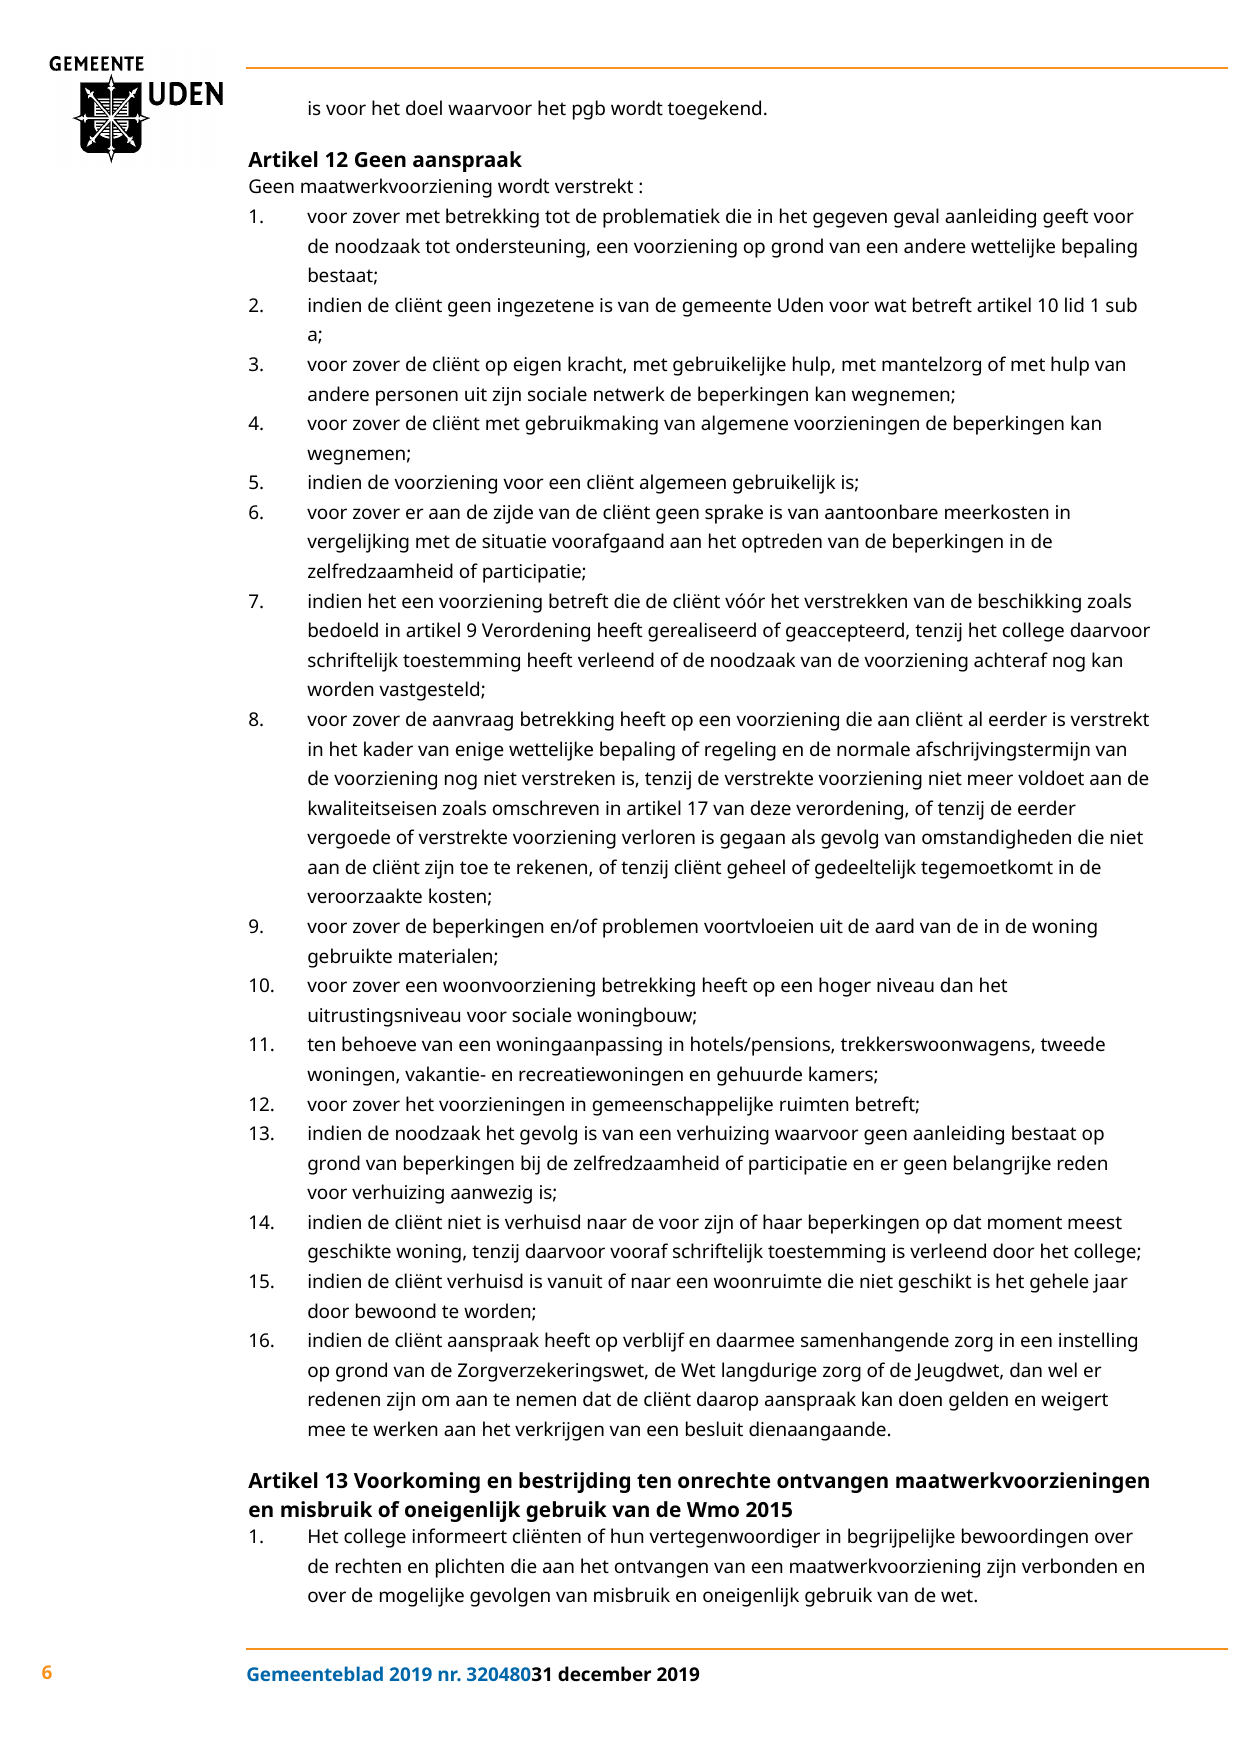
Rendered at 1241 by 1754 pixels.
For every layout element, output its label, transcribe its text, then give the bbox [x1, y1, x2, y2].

list voor zover het voorzieningen in gemeenschappelijke ruimten betreft; [248, 1091, 1152, 1116]
list indien de cliënt aanspraak heeft op verblijf en daarmee samenhangende zorg in een instelling op grond van de Zorgverzekeringswet, de Wet langdurige zorg of de Jeugdwet, dan wel er redenen zijn om aan te nemen dat de cliënt daarop aanspraak kan doen gelden en weigert mee te werken aan het verkrijgen van een besluit dienaangaande. [248, 1327, 1152, 1442]
list indien de cliënt geen ingezetene is van de gemeente Uden voor wat betreft artikel 10 lid 1 sub a; [248, 292, 1152, 347]
text Artikel 12 Geen aanspraak [248, 145, 1152, 174]
list ten behoeve van een woningaanpassing in hotels/pensions, trekkerswoonwagens, tweede woningen, vakantie- en recreatiewoningen en gehuurde kamers; [248, 1032, 1152, 1087]
list voor zover de cliënt op eigen kracht, met gebruikelijke hulp, met mantelzorg of met hulp van andere personen uit zijn sociale netwerk de beperkingen kan wegnemen; [248, 351, 1152, 406]
list indien de cliënt verhuisd is vanuit of naar een woonruimte die niet geschikt is het gehele jaar door bewoond te worden; [248, 1268, 1152, 1323]
list voor zover de aanvraag betrekking heeft op een voorziening die aan cliënt al eerder is verstrekt in het kader van enige wettelijke bepaling of regeling en de normale afschrijvingstermijn van de voorziening nog niet verstreken is, tenzij de verstrekte voorziening niet meer voldoet aan de kwaliteitseisen zoals omschreven in artikel 17 van deze verordening, of tenzij de eerder vergoede of verstrekte voorziening verloren is gegaan als gevolg van omstandigheden die niet aan de cliënt zijn toe te rekenen, of tenzij cliënt geheel of gedeeltelijk tegemoetkomt in de veroorzaakte kosten; [248, 706, 1152, 909]
picture [41, 47, 231, 172]
list indien de noodzaak het gevolg is van een verhuizing waarvoor geen aanleiding bestaat op grond van beperkingen bij de zelfredzaamheid of participatie en er geen belangrijke reden voor verhuizing aanwezig is; [248, 1120, 1152, 1205]
list indien de voorziening voor een cliënt algemeen gebruikelijk is; [248, 469, 1152, 495]
list voor zover de cliënt met gebruikmaking van algemene voorzieningen de beperkingen kan wegnemen; [248, 410, 1152, 466]
list indien het een voorziening betreft die de cliënt vóór het verstrekken van de beschikking zoals bedoeld in artikel 9 Verordening heeft gerealiseerd of geaccepteerd, tenzij het college daarvoor schriftelijk toestemming heeft verleend of de noodzaak van de voorziening achteraf nog kan worden vastgesteld; [248, 588, 1152, 702]
list voor zover de beperkingen en/of problemen voortvloeien uit de aard van de in de woning gebruikte materialen; [248, 913, 1152, 968]
list is voor het doel waarvoor het pgb wordt toegekend. [248, 95, 1152, 121]
text Artikel 13 Voorkoming en bestrijding ten onrechte ontvangen maatwerkvoorzieningen en misbruik of oneigenlijk gebruik van de Wmo 2015 [248, 1467, 1152, 1523]
list Het college informeert cliënten of hun vertegenwoordiger in begrijpelijke bewoordingen over de rechten en plichten die aan het ontvangen van een maatwerkvoorziening zijn verbonden en over de mogelijke gevolgen van misbruik en oneigenlijk gebruik van de wet. [248, 1523, 1152, 1608]
list voor zover met betrekking tot de problematiek die in het gegeven geval aanleiding geeft voor de noodzaak tot ondersteuning, een voorziening op grond van een andere wettelijke bepaling bestaat; [248, 203, 1152, 288]
list voor zover een woonvoorziening betrekking heeft op een hoger niveau dan het uitrustingsniveau voor sociale woningbouw; [248, 972, 1152, 1028]
text Geen maatwerkvoorziening wordt verstrekt : [248, 174, 1152, 199]
list indien de cliënt niet is verhuisd naar de voor zijn of haar beperkingen op dat moment meest geschikte woning, tenzij daarvoor vooraf schriftelijk toestemming is verleend door het college; [248, 1209, 1152, 1264]
list voor zover er aan de zijde van de cliënt geen sprake is van aantoonbare meerkosten in vergelijking met de situatie voorafgaand aan het optreden van de beperkingen in de zelfredzaamheid of participatie; [248, 499, 1152, 584]
